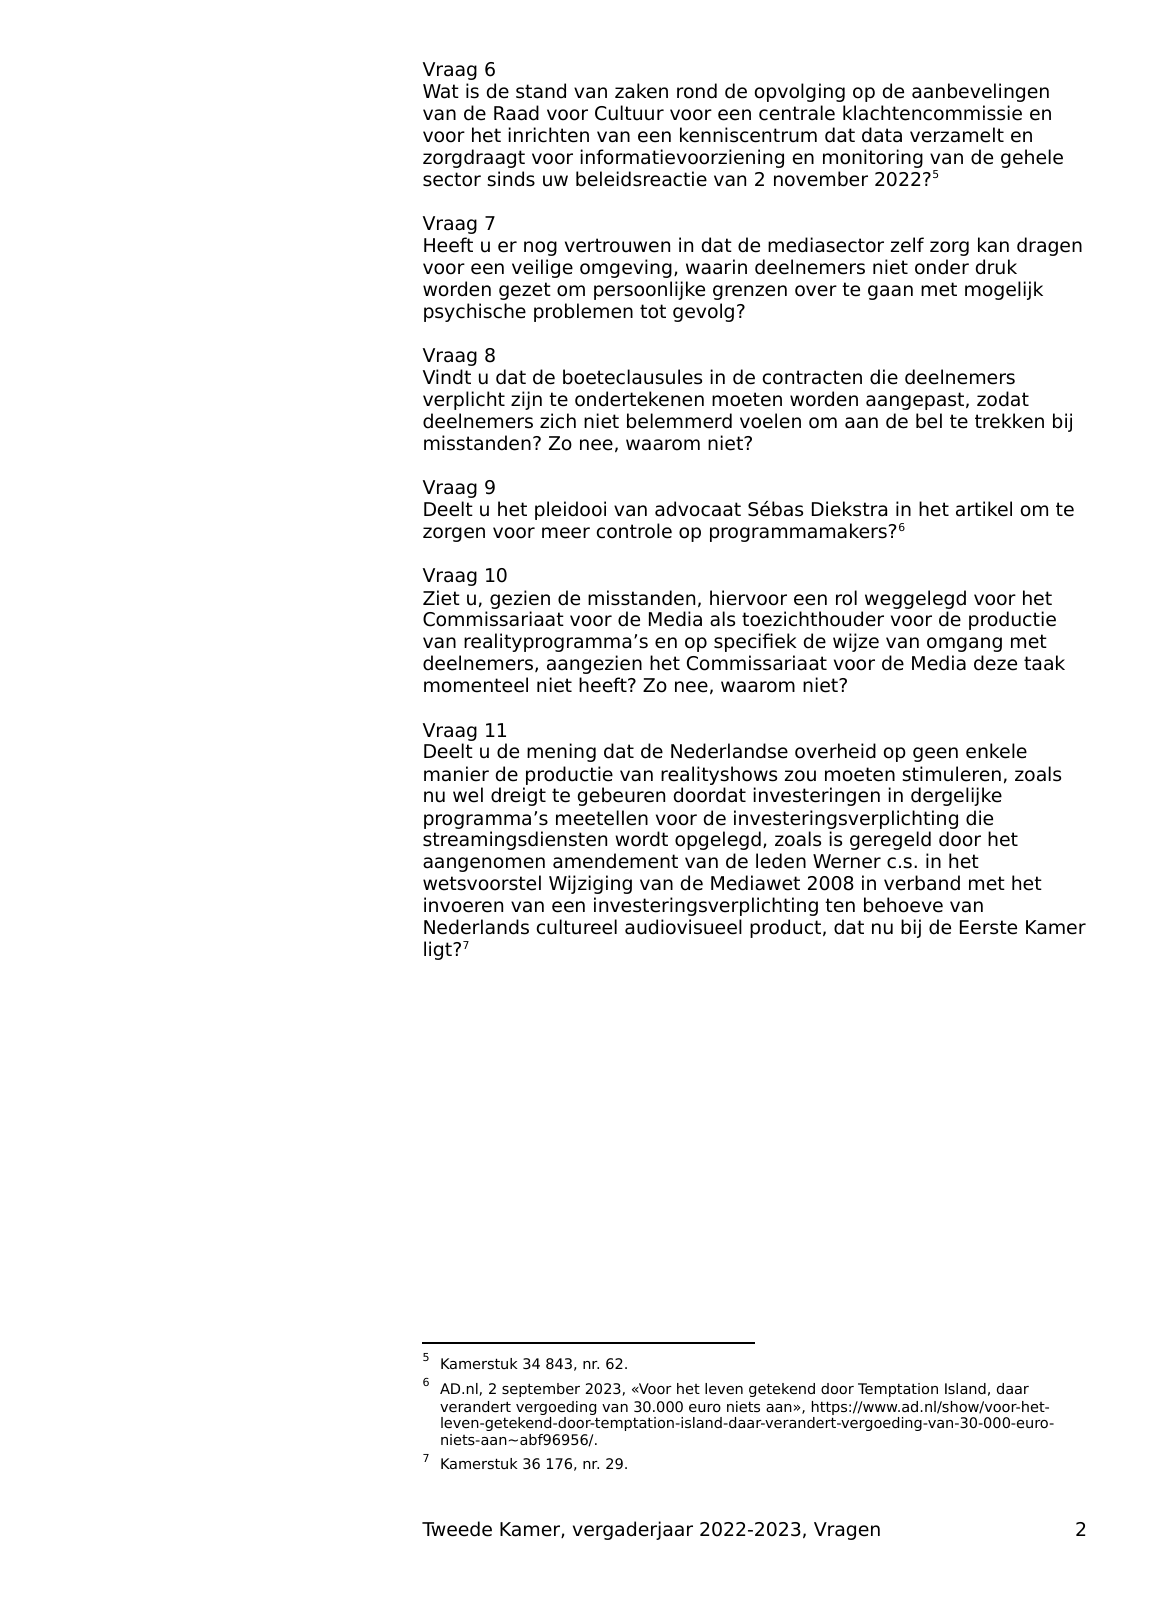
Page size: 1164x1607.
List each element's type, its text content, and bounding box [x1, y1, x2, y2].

text Ziet u, gezien de misstanden, hiervoor een rol weggelegd voor het Commissariaat voor de Media als toezichthouder voor de productie van realityprogramma’s en op specifiek de wijze van omgang met deelnemers, aangezien het Commissariaat voor de Media deze taak momenteel niet heeft? Zo nee, waarom niet? [422, 587, 1087, 697]
text Vraag 9 [422, 477, 1087, 499]
text Deelt u de mening dat de Nederlandse overheid op geen enkele manier de productie van realityshows zou moeten stimuleren, zoals nu wel dreigt te gebeuren doordat investeringen in dergelijke programma’s meetellen voor de investeringsverplichting die streamingsdiensten wordt opgelegd, zoals is geregeld door het aangenomen amendement van de leden Werner c.s. in het wetsvoorstel Wijziging van de Mediawet 2008 in verband met het invoeren van een investeringsverplichting ten behoeve van Nederlands cultureel audiovisueel product, dat nu bij de Eerste Kamer ligt? [422, 741, 1087, 961]
text Vraag 11 [422, 719, 1087, 741]
text Kamerstuk 36 176, nr. 29. [422, 1452, 1087, 1474]
text Vraag 6 [422, 59, 1087, 81]
text Wat is de stand van zaken rond de opvolging op de aanbevelingen van de Raad voor Cultuur voor een centrale klachtencommissie en voor het inrichten van een kenniscentrum dat data verzamelt en zorgdraagt voor informatievoorziening en monitoring van de gehele sector sinds uw beleidsreactie van 2 november 2022? [422, 81, 1087, 191]
text Vindt u dat de boeteclausules in de contracten die deelnemers verplicht zijn te ondertekenen moeten worden aangepast, zodat deelnemers zich niet belemmerd voelen om aan de bel te trekken bij misstanden? Zo nee, waarom niet? [422, 367, 1087, 455]
text Kamerstuk 34 843, nr. 62. [422, 1352, 1087, 1374]
text Deelt u het pleidooi van advocaat Sébas Diekstra in het artikel om te zorgen voor meer controle op programmamakers? [422, 499, 1087, 543]
text Vraag 7 [422, 213, 1087, 235]
text Vraag 8 [422, 345, 1087, 367]
text AD.nl, 2 september 2023, «Voor het leven getekend door Temptation Island, daar verandert vergoeding van 30.000 euro niets aan», https://www.ad.nl/show/voor-het-leven-getekend-door-temptation-island-daar-verandert-vergoeding-van-30-000-euro-niets-aan~abf96956/. [422, 1377, 1087, 1449]
text Heeft u er nog vertrouwen in dat de mediasector zelf zorg kan dragen voor een veilige omgeving, waarin deelnemers niet onder druk worden gezet om persoonlijke grenzen over te gaan met mogelijk psychische problemen tot gevolg? [422, 235, 1087, 323]
text Vraag 10 [422, 565, 1087, 587]
